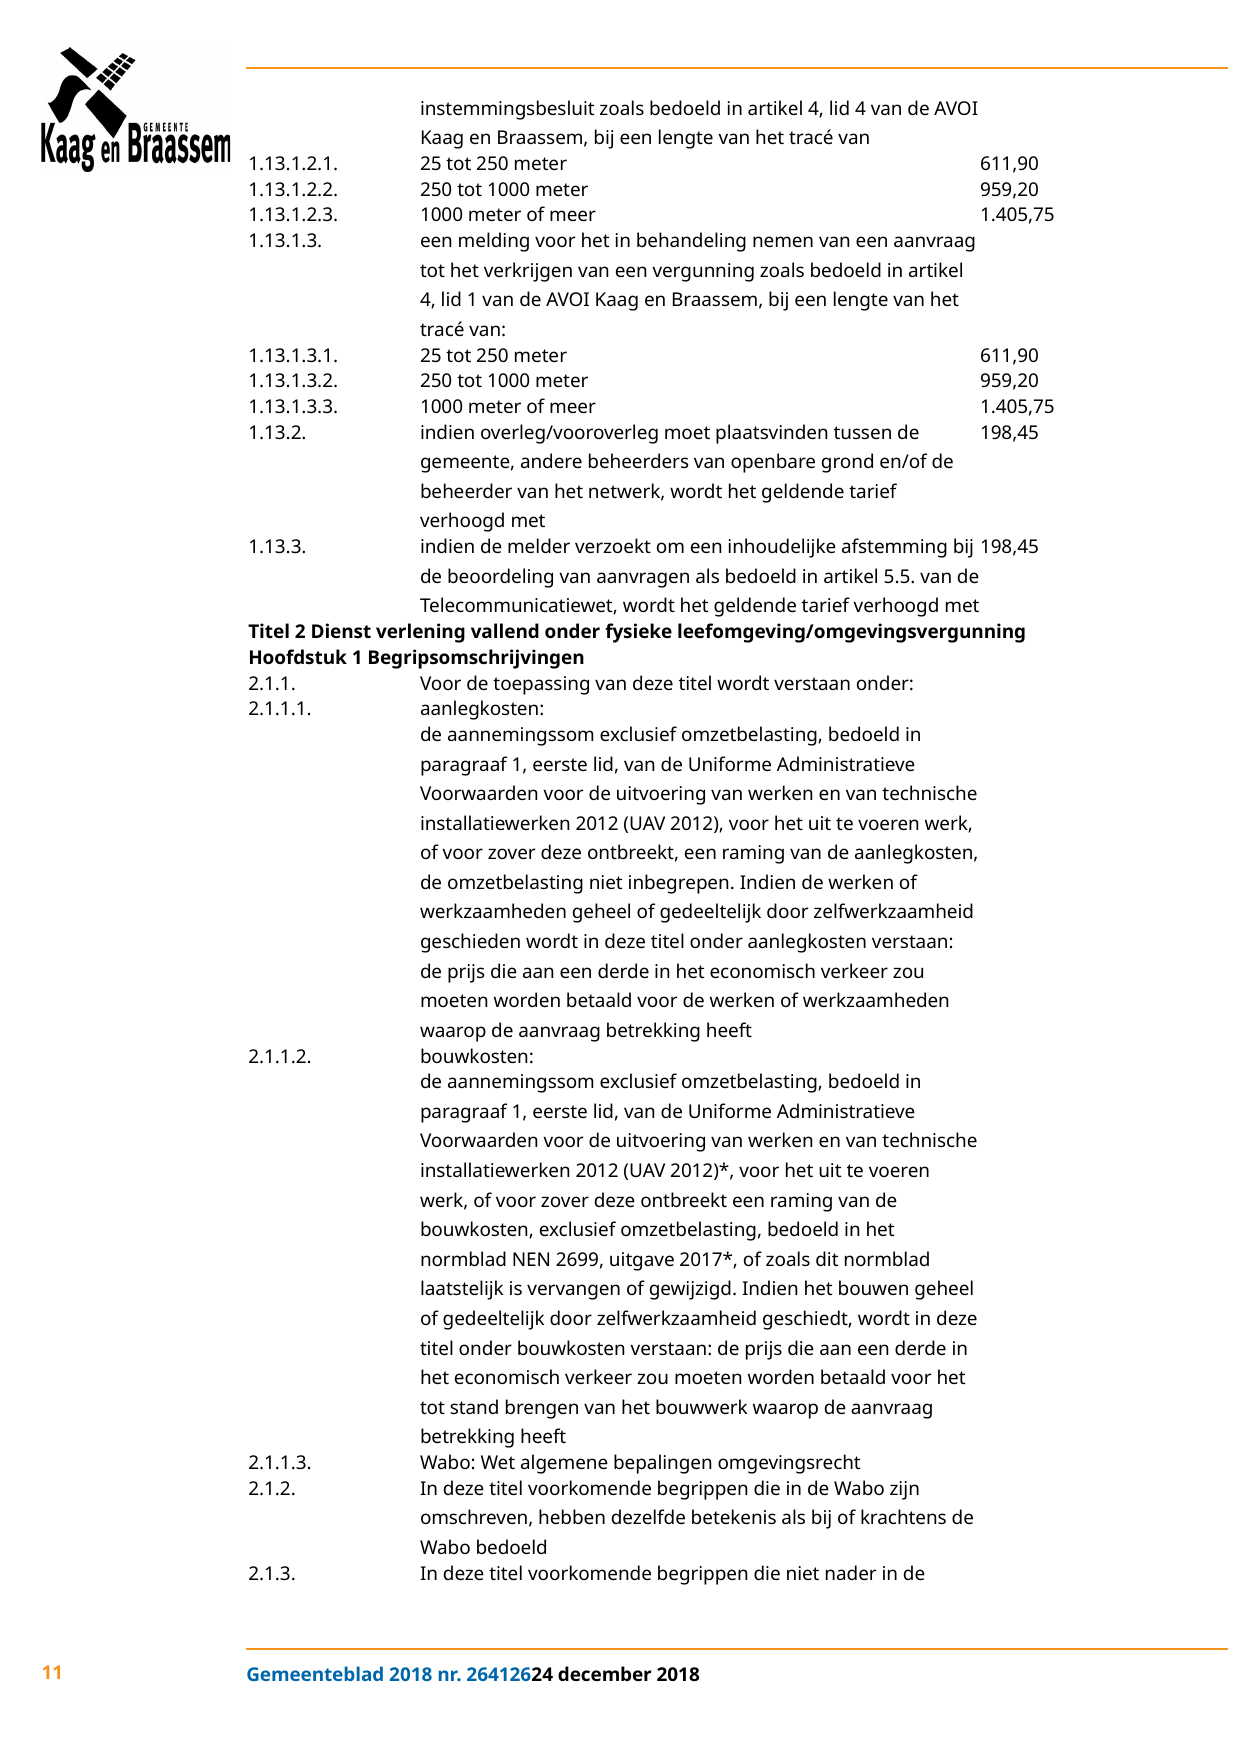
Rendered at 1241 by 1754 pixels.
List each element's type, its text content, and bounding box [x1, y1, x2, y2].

table_cell 1.13.3. [248, 534, 420, 618]
table_cell 250 tot 1000 meter [420, 368, 980, 393]
table_cell [980, 1449, 1152, 1475]
table_cell 959,20 [980, 368, 1152, 393]
table_cell [980, 227, 1152, 342]
table_cell [248, 721, 420, 1043]
table_cell 1000 meter of meer [420, 202, 980, 227]
table_cell [980, 721, 1152, 1043]
table_cell Wabo: Wet algemene bepalingen omgevingsrecht [420, 1449, 980, 1475]
table_cell 1.405,75 [980, 393, 1152, 419]
table_cell [248, 95, 420, 150]
table_cell 1.13.1.3. [248, 227, 420, 342]
table_cell [980, 696, 1152, 721]
table_cell 2.1.3. [248, 1560, 420, 1586]
table_cell 1.405,75 [980, 202, 1152, 227]
table_cell 250 tot 1000 meter [420, 176, 980, 202]
table_cell 198,45 [980, 419, 1152, 533]
table_cell 1.13.1.2.2. [248, 176, 420, 202]
table_cell een melding voor het in behandeling nemen van een aanvraag tot het verkrijgen van een vergunning zoals bedoeld in artikel 4, lid 1 van de AVOI Kaag en Braassem, bij een lengte van het tracé van: [420, 227, 980, 342]
table_cell In deze titel voorkomende begrippen die niet nader in de [420, 1560, 980, 1586]
table_cell 2.1.1. [248, 670, 420, 696]
table_cell 25 tot 250 meter [420, 150, 980, 176]
table_cell 611,90 [980, 342, 1152, 367]
table_cell 2.1.2. [248, 1475, 420, 1560]
table_cell bouwkosten: [420, 1043, 980, 1068]
table_cell [980, 1475, 1152, 1560]
table_cell In deze titel voorkomende begrippen die in de Wabo zijn omschreven, hebben dezelfde betekenis als bij of krachtens de Wabo bedoeld [420, 1475, 980, 1560]
table_cell 1.13.1.3.1. [248, 342, 420, 367]
table_cell 611,90 [980, 150, 1152, 176]
table_cell Titel 2 Dienst verlening vallend onder fysieke leefomgeving/omgevingsvergunning [248, 618, 1152, 644]
table_cell [980, 1043, 1152, 1068]
table_cell 1.13.1.2.1. [248, 150, 420, 176]
table_cell aanlegkosten: [420, 696, 980, 721]
table_cell 25 tot 250 meter [420, 342, 980, 367]
table_cell 198,45 [980, 534, 1152, 618]
table_cell de aannemingssom exclusief omzetbelasting, bedoeld in paragraaf 1, eerste lid, van de Uniforme Administratieve Voorwaarden voor de uitvoering van werken en van technische installatiewerken 2012 (UAV 2012), voor het uit te voeren werk, of voor zover deze ontbreekt, een raming van de aanlegkosten, de omzetbelasting niet inbegrepen. Indien de werken of werkzaamheden geheel of gedeeltelijk door zelfwerkzaamheid geschieden wordt in deze titel onder aanlegkosten verstaan: de prijs die aan een derde in het economisch verkeer zou moeten worden betaald voor de werken of werkzaamheden waarop de aanvraag betrekking heeft [420, 721, 980, 1043]
table_cell 1.13.1.3.3. [248, 393, 420, 419]
table_cell Hoofdstuk 1 Begripsomschrijvingen [248, 644, 1152, 670]
table_cell [980, 670, 1152, 696]
table_cell [248, 1069, 420, 1449]
table_cell indien de melder verzoekt om een inhoudelijke afstemming bij de beoordeling van aanvragen als bedoeld in artikel 5.5. van de Telecommunicatiewet, wordt het geldende tarief verhoogd met [420, 534, 980, 618]
table_cell 2.1.1.2. [248, 1043, 420, 1068]
table_cell [980, 1069, 1152, 1449]
picture [41, 47, 231, 172]
table_cell 1.13.1.3.2. [248, 368, 420, 393]
table_cell 959,20 [980, 176, 1152, 202]
table_cell 2.1.1.1. [248, 696, 420, 721]
table_cell 2.1.1.3. [248, 1449, 420, 1475]
table_cell [980, 95, 1152, 150]
table_cell indien overleg/vooroverleg moet plaatsvinden tussen de gemeente, andere beheerders van openbare grond en/of de beheerder van het netwerk, wordt het geldende tarief verhoogd met [420, 419, 980, 533]
table_cell [980, 1560, 1152, 1586]
table_cell instemmingsbesluit zoals bedoeld in artikel 4, lid 4 van de AVOI Kaag en Braassem, bij een lengte van het tracé van [420, 95, 980, 150]
table_cell 1.13.1.2.3. [248, 202, 420, 227]
table_cell de aannemingssom exclusief omzetbelasting, bedoeld in paragraaf 1, eerste lid, van de Uniforme Administratieve Voorwaarden voor de uitvoering van werken en van technische installatiewerken 2012 (UAV 2012)*, voor het uit te voeren werk, of voor zover deze ontbreekt een raming van de bouwkosten, exclusief omzetbelasting, bedoeld in het normblad NEN 2699, uitgave 2017*, of zoals dit normblad laatstelijk is vervangen of gewijzigd. Indien het bouwen geheel of gedeeltelijk door zelfwerkzaamheid geschiedt, wordt in deze titel onder bouwkosten verstaan: de prijs die aan een derde in het economisch verkeer zou moeten worden betaald voor het tot stand brengen van het bouwwerk waarop de aanvraag betrekking heeft [420, 1069, 980, 1449]
table_cell Voor de toepassing van deze titel wordt verstaan onder: [420, 670, 980, 696]
table_cell 1000 meter of meer [420, 393, 980, 419]
table_cell 1.13.2. [248, 419, 420, 533]
